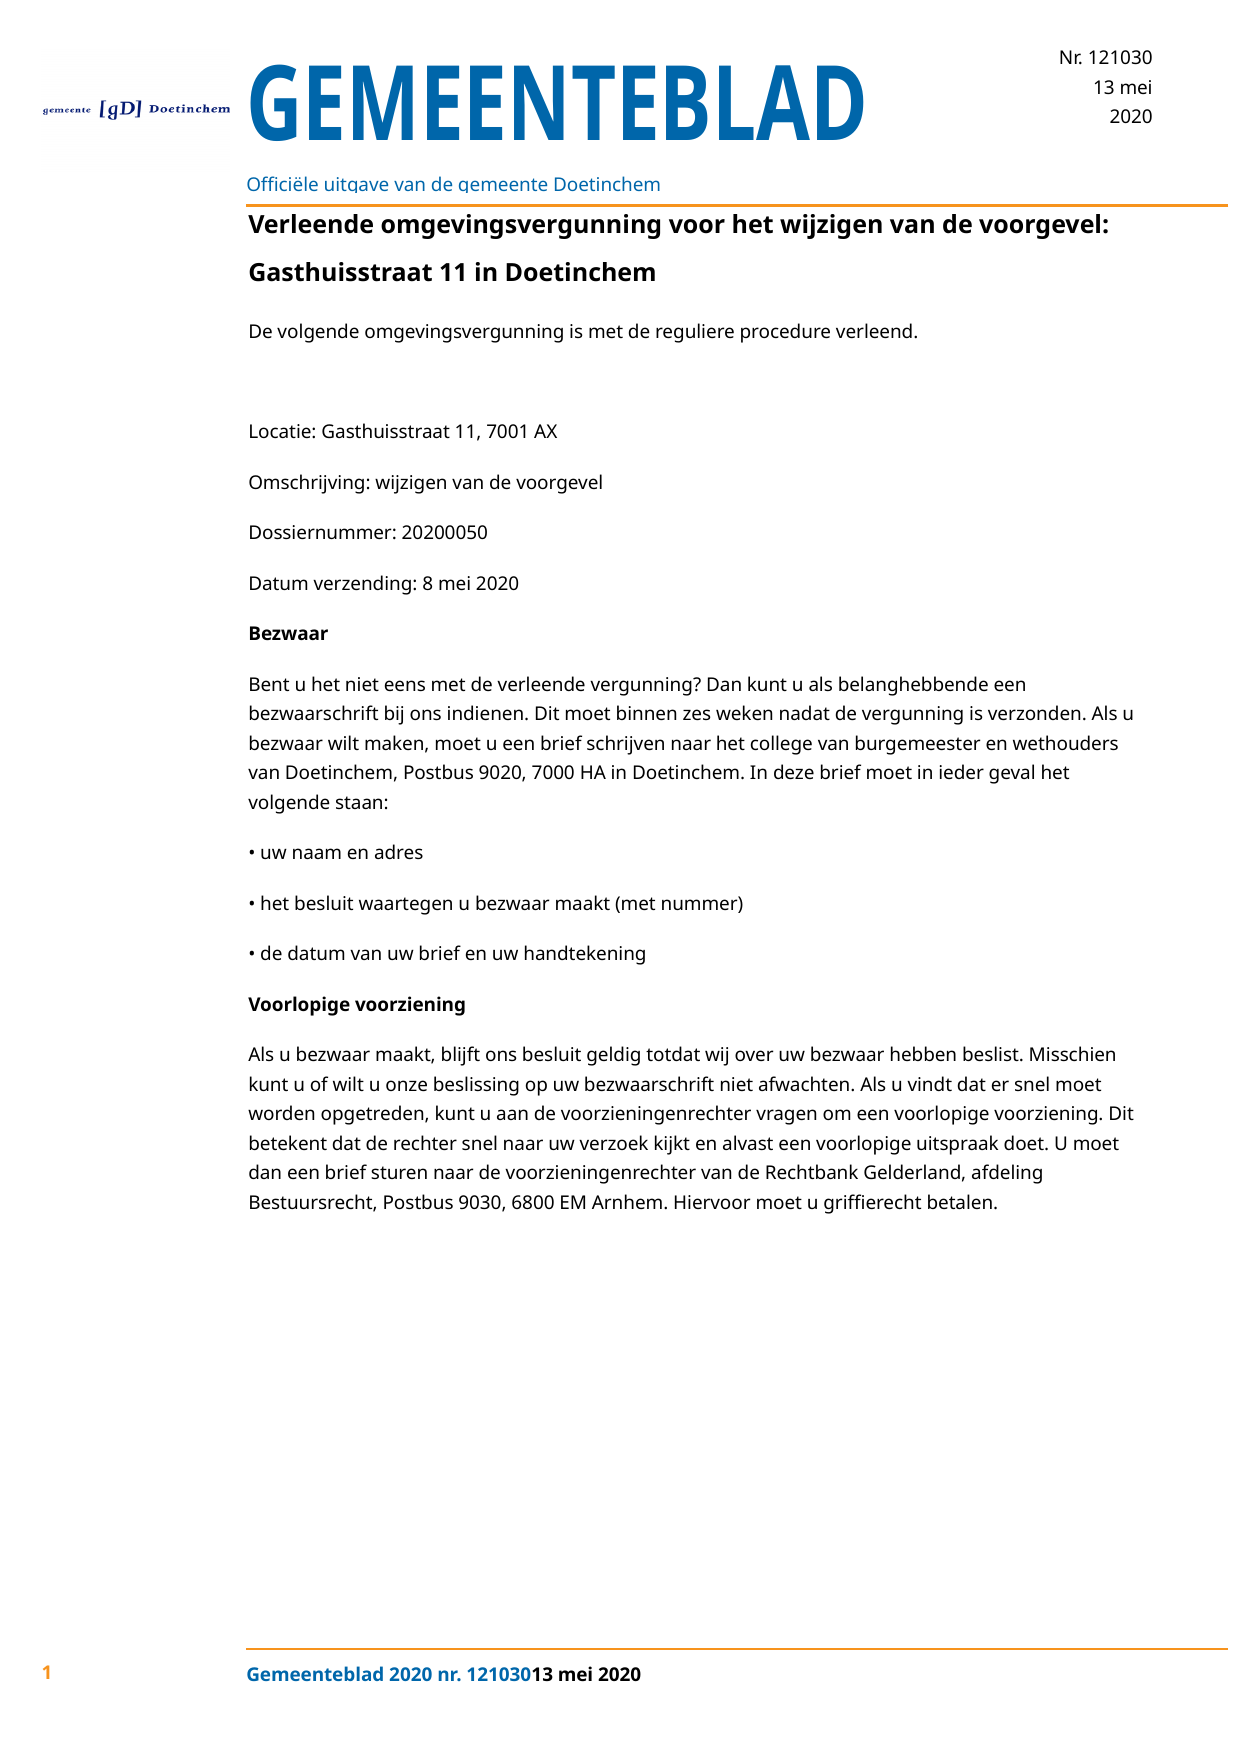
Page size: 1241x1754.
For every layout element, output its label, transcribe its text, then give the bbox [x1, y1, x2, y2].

text Voorlopige voorziening [248, 991, 1152, 1017]
text Bezwaar [248, 620, 1152, 646]
text • uw naam en adres [248, 839, 1152, 865]
text Locatie: Gasthuisstraat 11, 7001 AX [248, 419, 1152, 444]
text Datum verzending: 8 mei 2020 [248, 570, 1152, 596]
text Omschrijving: wijzigen van de voorgevel [248, 469, 1152, 495]
text Als u bezwaar maakt, blijft ons besluit geldig totdat wij over uw bezwaar hebben beslist. Misschien kunt u of wilt u onze beslissing op uw bezwaarschrift niet afwachten. Als u vindt dat er snel moet worden opgetreden, kunt u aan de voorzieningenrechter vragen om een voorlopige voorziening. Dit betekent dat de rechter snel naar uw verzoek kijkt en alvast een voorlopige uitspraak doet. U moet dan een brief sturen naar de voorzieningenrechter van de Rechtbank Gelderland, afdeling Bestuursrecht, Postbus 9030, 6800 EM Arnhem. Hiervoor moet u griffierecht betalen. [248, 1041, 1152, 1215]
picture [41, 47, 231, 172]
text Bent u het niet eens met de verleende vergunning? Dan kunt u als belanghebbende een bezwaarschrift bij ons indienen. Dit moet binnen zes weken nadat de vergunning is verzonden. Als u bezwaar wilt maken, moet u een brief schrijven naar het college van burgemeester en wethouders van Doetinchem, Postbus 9020, 7000 HA in Doetinchem. In deze brief moet in ieder geval het volgende staan: [248, 671, 1152, 815]
text • de datum van uw brief en uw handtekening [248, 940, 1152, 966]
text Dossiernummer: 20200050 [248, 519, 1152, 545]
text De volgende omgevingsvergunning is met de reguliere procedure verleend. [248, 318, 1152, 344]
text • het besluit waartegen u bezwaar maakt (met nummer) [248, 890, 1152, 916]
text Verleende omgevingsvergunning voor het wijzigen van de voorgevel: Gasthuisstraat 11 in Doetinchem [248, 207, 1152, 288]
